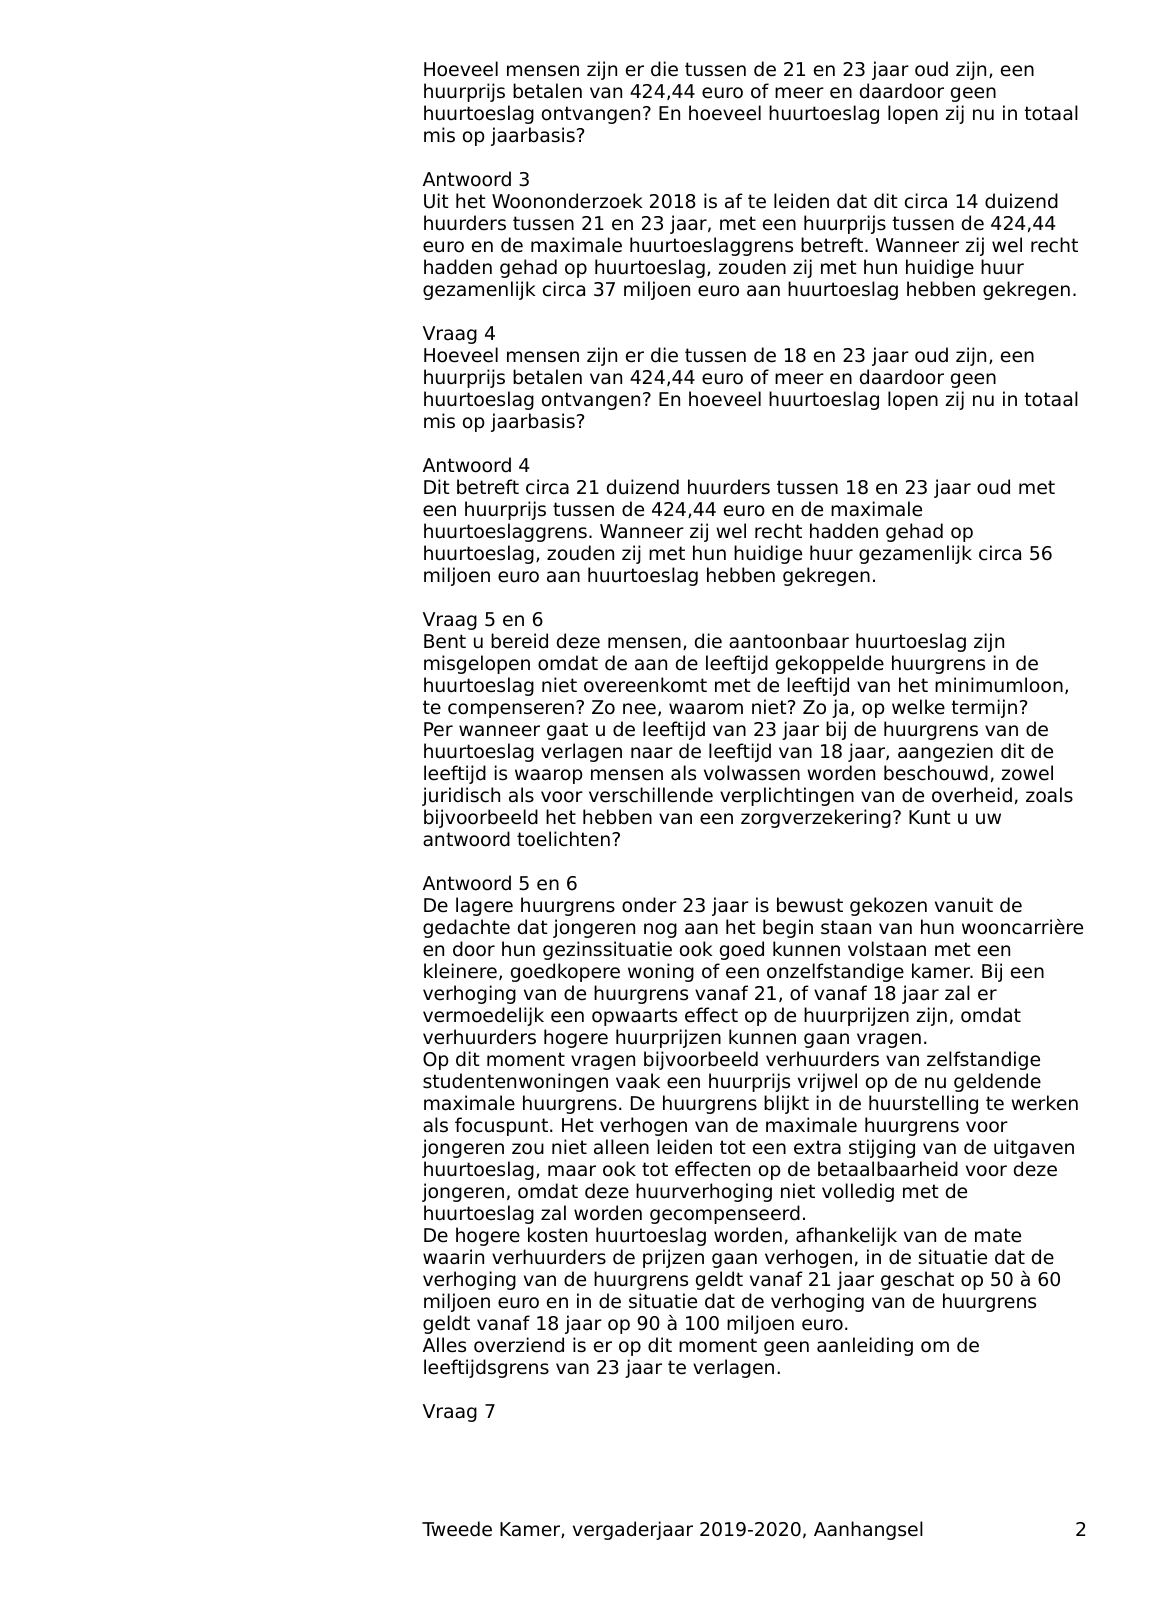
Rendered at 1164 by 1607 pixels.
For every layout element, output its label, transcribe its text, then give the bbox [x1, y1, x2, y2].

text De lagere huurgrens onder 23 jaar is bewust gekozen vanuit de gedachte dat jongeren nog aan het begin staan van hun wooncarrière en door hun gezinssituatie ook goed kunnen volstaan met een kleinere, goedkopere woning of een onzelfstandige kamer. Bij een verhoging van de huurgrens vanaf 21, of vanaf 18 jaar zal er vermoedelijk een opwaarts effect op de huurprijzen zijn, omdat verhuurders hogere huurprijzen kunnen gaan vragen. [422, 895, 1087, 1049]
text Alles overziend is er op dit moment geen aanleiding om de leeftijdsgrens van 23 jaar te verlagen. [422, 1335, 1087, 1379]
text Op dit moment vragen bijvoorbeeld verhuurders van zelfstandige studentenwoningen vaak een huurprijs vrijwel op de nu geldende maximale huurgrens. De huurgrens blijkt in de huurstelling te werken als focuspunt. Het verhogen van de maximale huurgrens voor jongeren zou niet alleen leiden tot een extra stijging van de uitgaven huurtoeslag, maar ook tot effecten op de betaalbaarheid voor deze jongeren, omdat deze huurverhoging niet volledig met de huurtoeslag zal worden gecompenseerd. [422, 1049, 1087, 1225]
text Vraag 4 [422, 323, 1087, 345]
text Hoeveel mensen zijn er die tussen de 21 en 23 jaar oud zijn, een huurprijs betalen van 424,44 euro of meer en daardoor geen huurtoeslag ontvangen? En hoeveel huurtoeslag lopen zij nu in totaal mis op jaarbasis? [422, 59, 1087, 147]
text Vraag 5 en 6 [422, 609, 1087, 631]
text Per wanneer gaat u de leeftijd van 23 jaar bij de huurgrens van de huurtoeslag verlagen naar de leeftijd van 18 jaar, aangezien dit de leeftijd is waarop mensen als volwassen worden beschouwd, zowel juridisch als voor verschillende verplichtingen van de overheid, zoals bijvoorbeeld het hebben van een zorgverzekering? Kunt u uw antwoord toelichten? [422, 719, 1087, 851]
text Hoeveel mensen zijn er die tussen de 18 en 23 jaar oud zijn, een huurprijs betalen van 424,44 euro of meer en daardoor geen huurtoeslag ontvangen? En hoeveel huurtoeslag lopen zij nu in totaal mis op jaarbasis? [422, 345, 1087, 433]
text Vraag 7 [422, 1401, 1087, 1423]
text Uit het Woononderzoek 2018 is af te leiden dat dit circa 14 duizend huurders tussen 21 en 23 jaar, met een huurprijs tussen de 424,44 euro en de maximale huurtoeslaggrens betreft. Wanneer zij wel recht hadden gehad op huurtoeslag, zouden zij met hun huidige huur gezamenlijk circa 37 miljoen euro aan huurtoeslag hebben gekregen. [422, 191, 1087, 301]
text Antwoord 4 [422, 455, 1087, 477]
text Antwoord 3 [422, 169, 1087, 191]
text De hogere kosten huurtoeslag worden, afhankelijk van de mate waarin verhuurders de prijzen gaan verhogen, in de situatie dat de verhoging van de huurgrens geldt vanaf 21 jaar geschat op 50 à 60 miljoen euro en in de situatie dat de verhoging van de huurgrens geldt vanaf 18 jaar op 90 à 100 miljoen euro. [422, 1225, 1087, 1335]
text Antwoord 5 en 6 [422, 873, 1087, 895]
text Dit betreft circa 21 duizend huurders tussen 18 en 23 jaar oud met een huurprijs tussen de 424,44 euro en de maximale huurtoeslaggrens. Wanneer zij wel recht hadden gehad op huurtoeslag, zouden zij met hun huidige huur gezamenlijk circa 56 miljoen euro aan huurtoeslag hebben gekregen. [422, 477, 1087, 587]
text Bent u bereid deze mensen, die aantoonbaar huurtoeslag zijn misgelopen omdat de aan de leeftijd gekoppelde huurgrens in de huurtoeslag niet overeenkomt met de leeftijd van het minimumloon, te compenseren? Zo nee, waarom niet? Zo ja, op welke termijn? [422, 631, 1087, 719]
